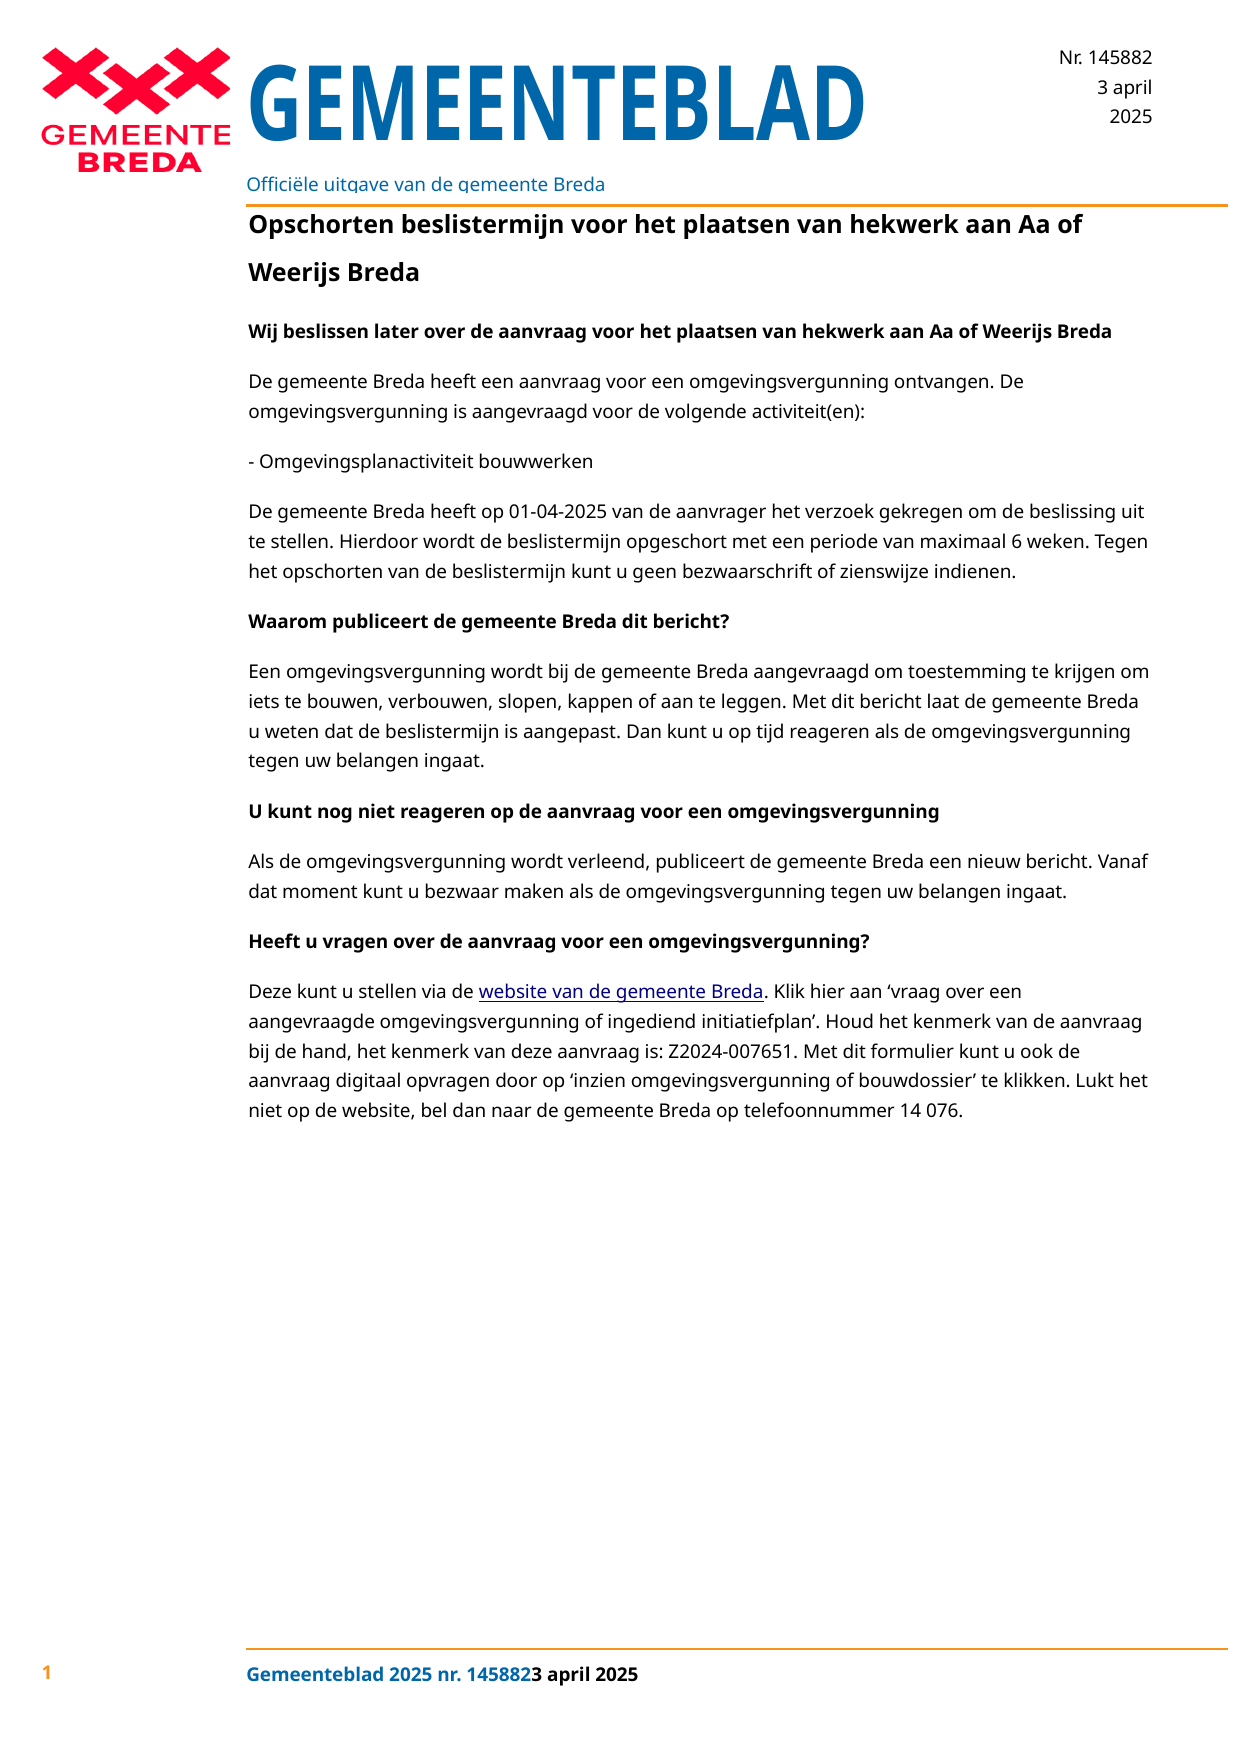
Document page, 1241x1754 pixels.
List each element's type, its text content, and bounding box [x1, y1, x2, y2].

text Wij beslissen later over de aanvraag voor het plaatsen van hekwerk aan Aa of Weerijs Breda [248, 318, 1152, 344]
picture [41, 47, 231, 172]
text Waarom publiceert de gemeente Breda dit bericht? [248, 608, 1152, 634]
text Opschorten beslistermijn voor het plaatsen van hekwerk aan Aa of Weerijs Breda [248, 207, 1152, 288]
text - Omgevingsplanactiviteit bouwwerken [248, 448, 1152, 474]
text De gemeente Breda heeft een aanvraag voor een omgevingsvergunning ontvangen. De omgevingsvergunning is aangevraagd voor de volgende activiteit(en): [248, 368, 1152, 424]
text Deze kunt u stellen via de website van de gemeente Breda. Klik hier aan ‘vraag over een aangevraagde omgevingsvergunning of ingediend initiatiefplan’. Houd het kenmerk van de aanvraag bij de hand, het kenmerk van deze aanvraag is: Z2024-007651. Met dit formulier kunt u ook de aanvraag digitaal opvragen door op ‘inzien omgevingsvergunning of bouwdossier’ te klikken. Lukt het niet op de website, bel dan naar de gemeente Breda op telefoonnummer 14 076. [248, 979, 1152, 1123]
text De gemeente Breda heeft op 01-04-2025 van de aanvrager het verzoek gekregen om de beslissing uit te stellen. Hierdoor wordt de beslistermijn opgeschort met een periode van maximaal 6 weken. Tegen het opschorten van de beslistermijn kunt u geen bezwaarschrift of zienswijze indienen. [248, 499, 1152, 584]
text Een omgevingsvergunning wordt bij de gemeente Breda aangevraagd om toestemming te krijgen om iets te bouwen, verbouwen, slopen, kappen of aan te leggen. Met dit bericht laat de gemeente Breda u weten dat de beslistermijn is aangepast. Dan kunt u op tijd reageren als de omgevingsvergunning tegen uw belangen ingaat. [248, 659, 1152, 773]
text U kunt nog niet reageren op de aanvraag voor een omgevingsvergunning [248, 798, 1152, 824]
text Heeft u vragen over de aanvraag voor een omgevingsvergunning? [248, 928, 1152, 954]
text Als de omgevingsvergunning wordt verleend, publiceert de gemeente Breda een nieuw bericht. Vanaf dat moment kunt u bezwaar maken als de omgevingsvergunning tegen uw belangen ingaat. [248, 848, 1152, 904]
